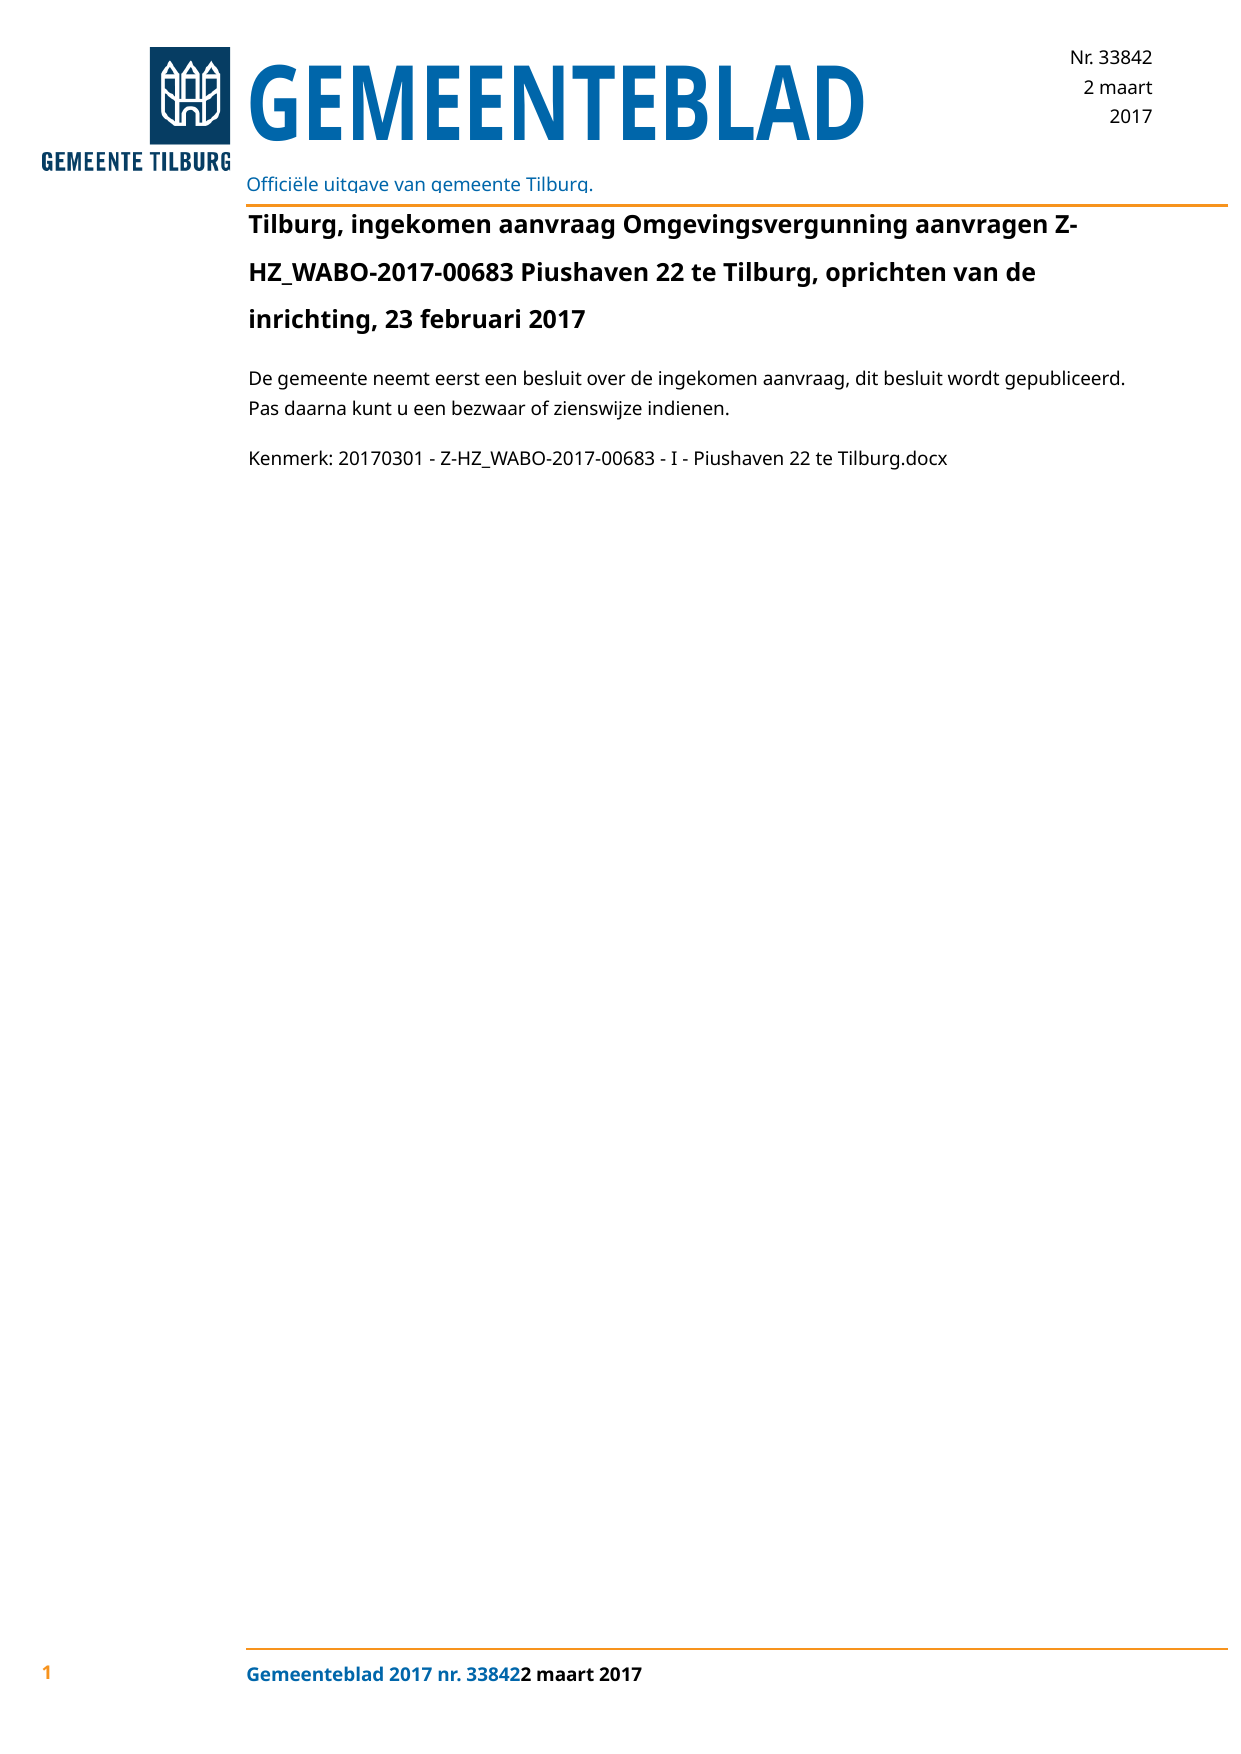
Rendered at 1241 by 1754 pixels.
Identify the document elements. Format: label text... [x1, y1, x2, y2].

picture [41, 47, 231, 172]
text Kenmerk: 20170301 - Z-HZ_WABO-2017-00683 - I - Piushaven 22 te Tilburg.docx [248, 446, 1152, 471]
text De gemeente neemt eerst een besluit over de ingekomen aanvraag, dit besluit wordt gepubliceerd. Pas daarna kunt u een bezwaar of zienswijze indienen. [248, 366, 1152, 421]
text Tilburg, ingekomen aanvraag Omgevingsvergunning aanvragen Z-HZ_WABO-2017-00683 Piushaven 22 te Tilburg, oprichten van de inrichting, 23 februari 2017 [248, 207, 1152, 336]
